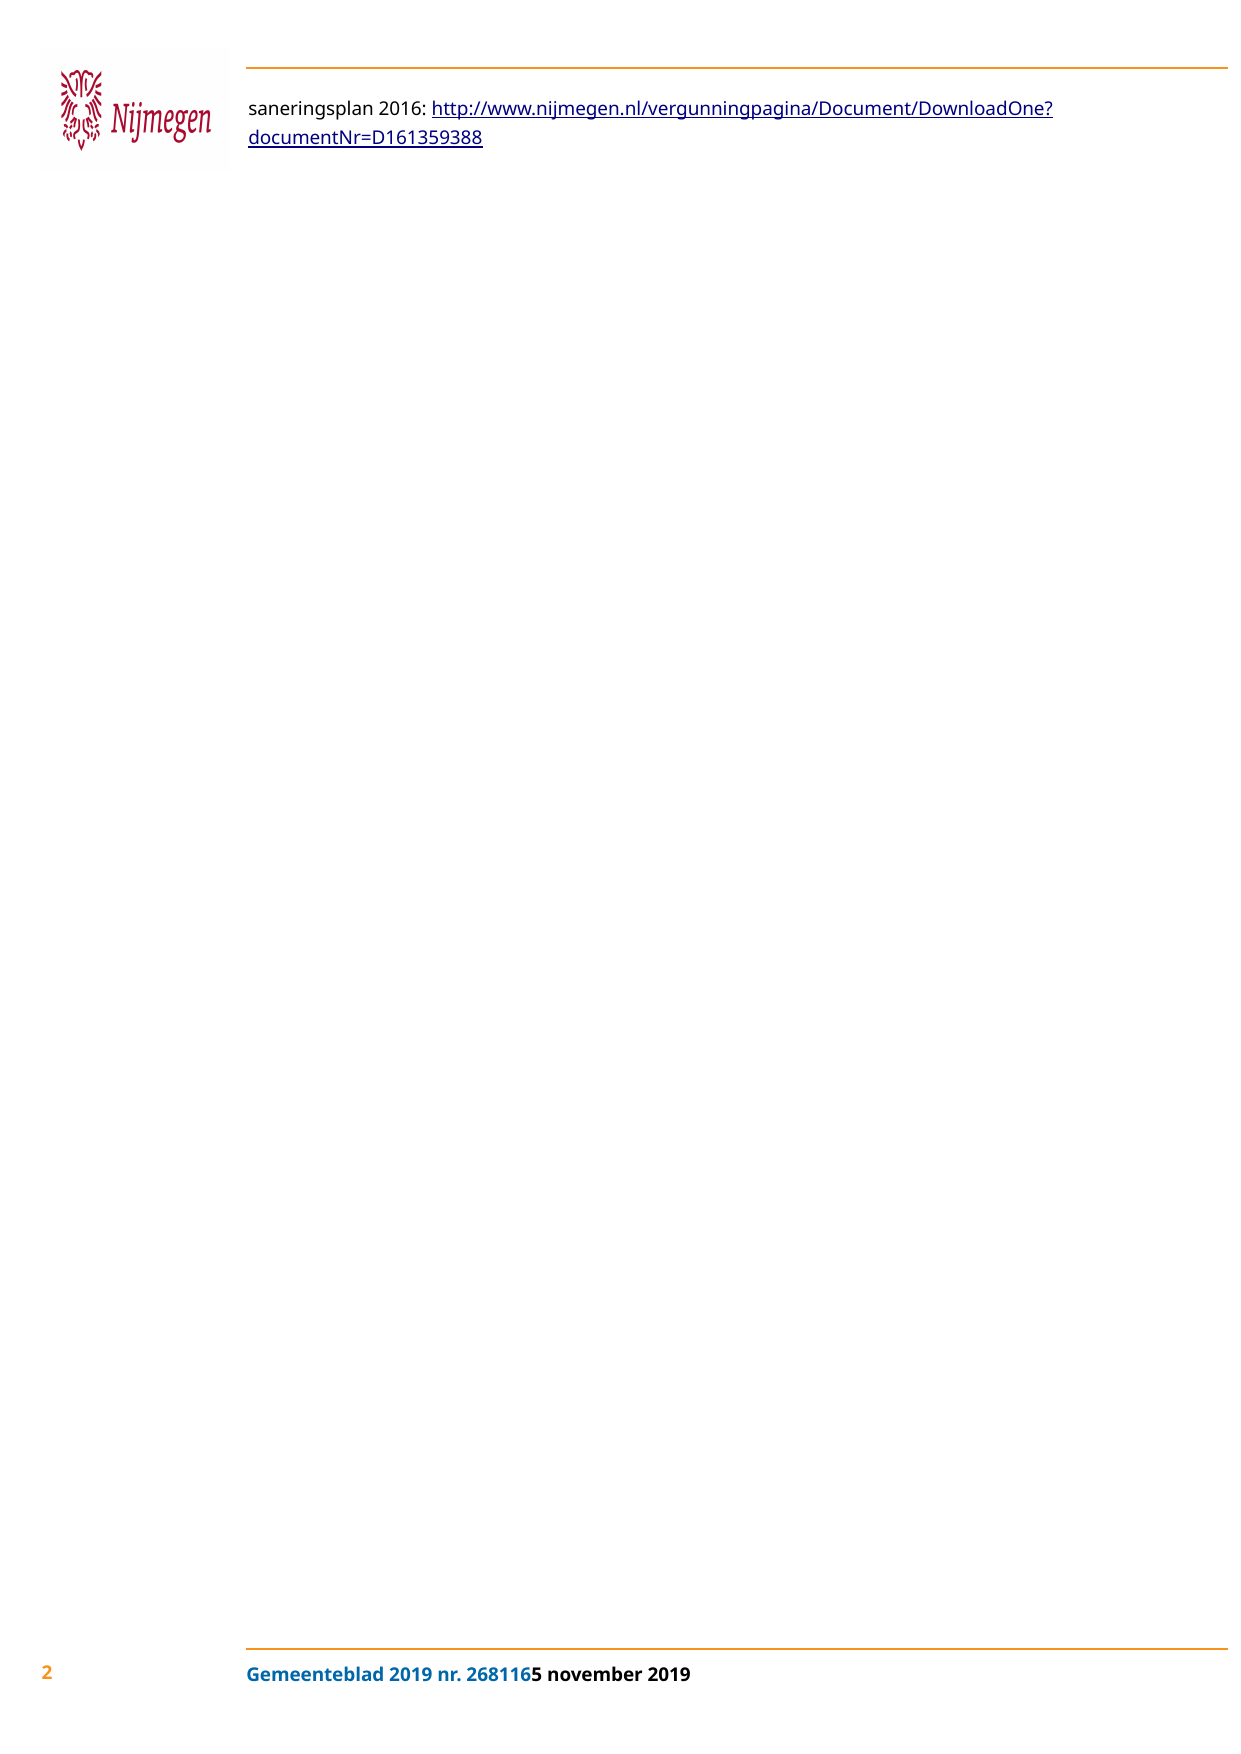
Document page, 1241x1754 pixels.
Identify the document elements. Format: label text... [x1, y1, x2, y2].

text -saneringsplan 2016: http://www.nijmegen.nl/vergunningpagina/Document/DownloadOne?documentNr=D161359388 [248, 95, 1152, 150]
picture [41, 47, 231, 172]
